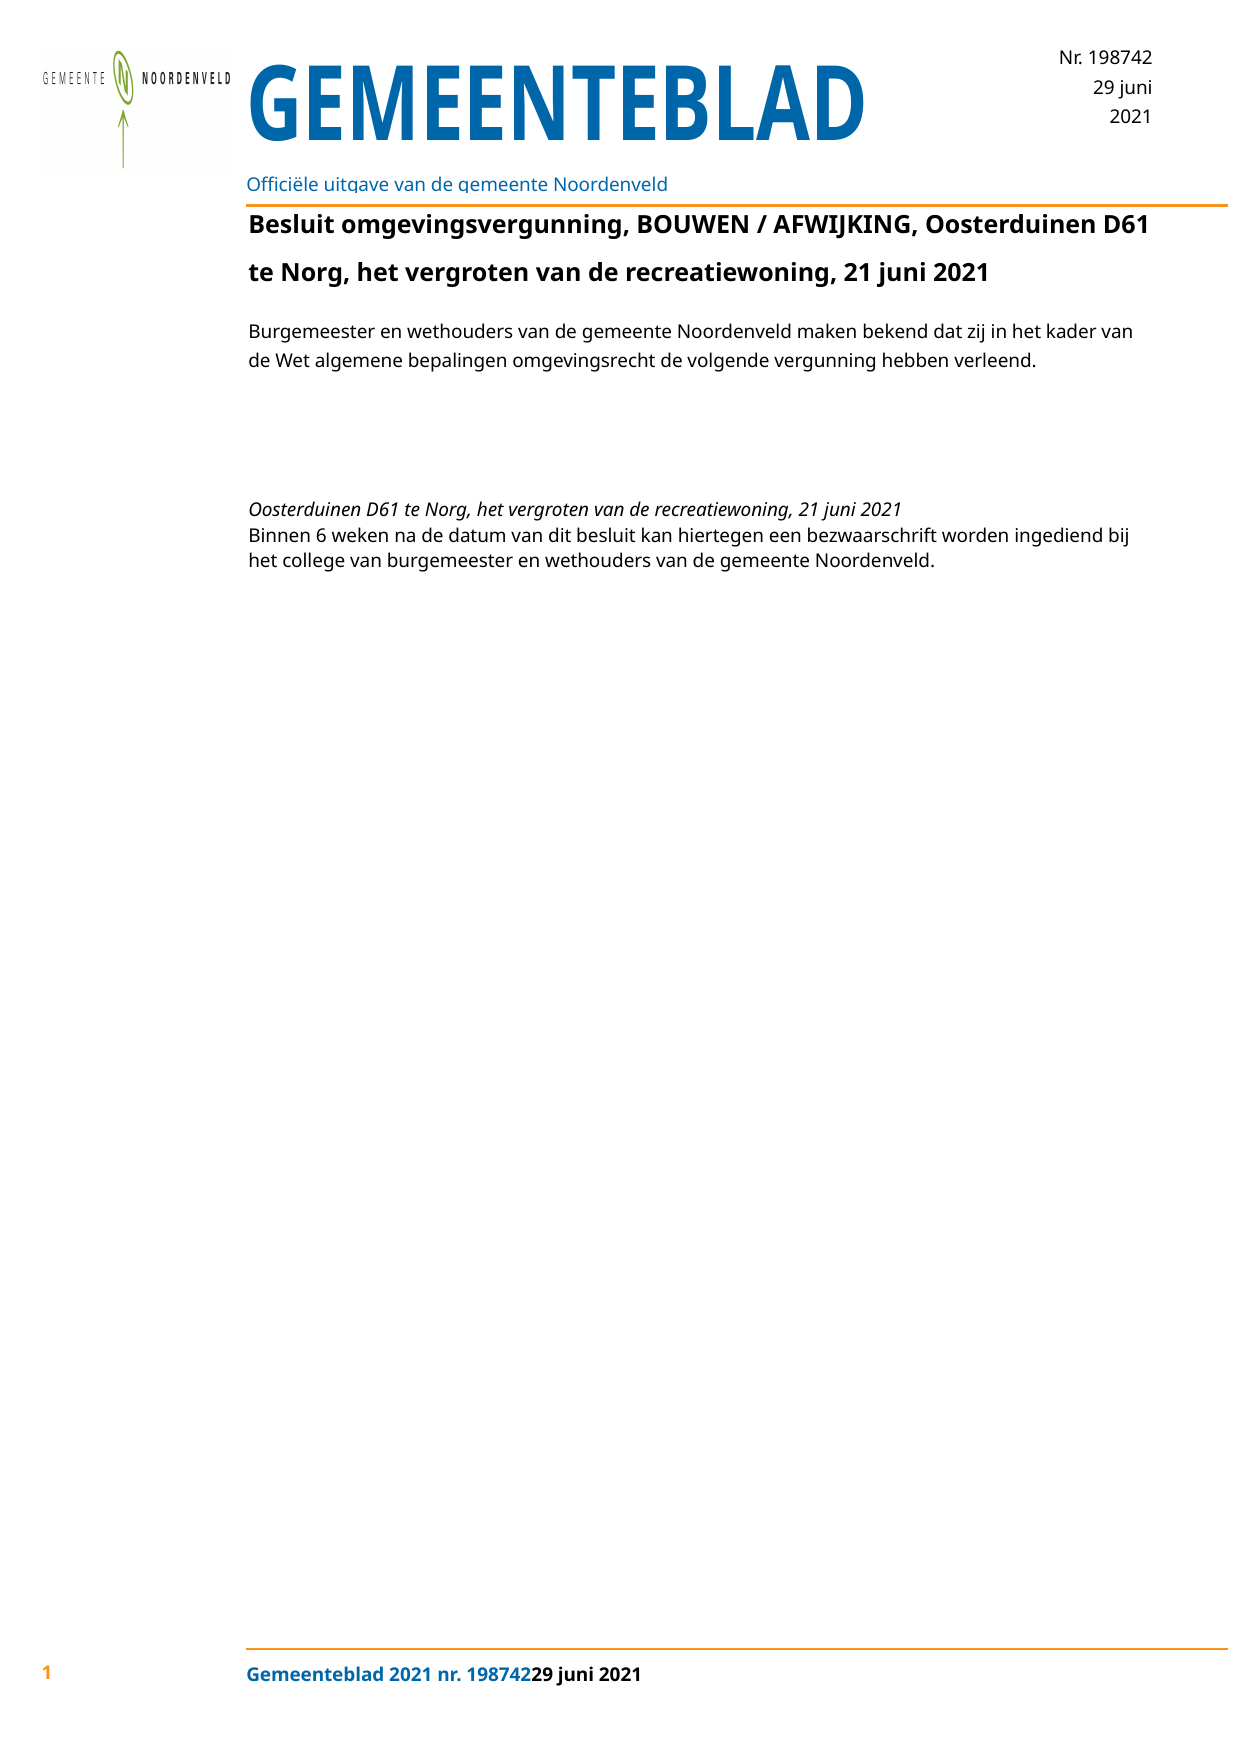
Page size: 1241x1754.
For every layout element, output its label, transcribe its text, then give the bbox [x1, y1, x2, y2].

text Besluit omgevingsvergunning, BOUWEN / AFWIJKING, Oosterduinen D61 te Norg, het vergroten van de recreatiewoning, 21 juni 2021 [248, 207, 1152, 288]
text Binnen 6 weken na de datum van dit besluit kan hiertegen een bezwaarschrift worden ingediend bij het college van burgemeester en wethouders van de gemeente Noordenveld. [248, 522, 1152, 573]
picture [41, 47, 231, 172]
text Burgemeester en wethouders van de gemeente Noordenveld maken bekend dat zij in het kader van de Wet algemene bepalingen omgevingsrecht de volgende vergunning hebben verleend. [248, 318, 1152, 373]
text Oosterduinen D61 te Norg, het vergroten van de recreatiewoning, 21 juni 2021 [248, 496, 1152, 522]
